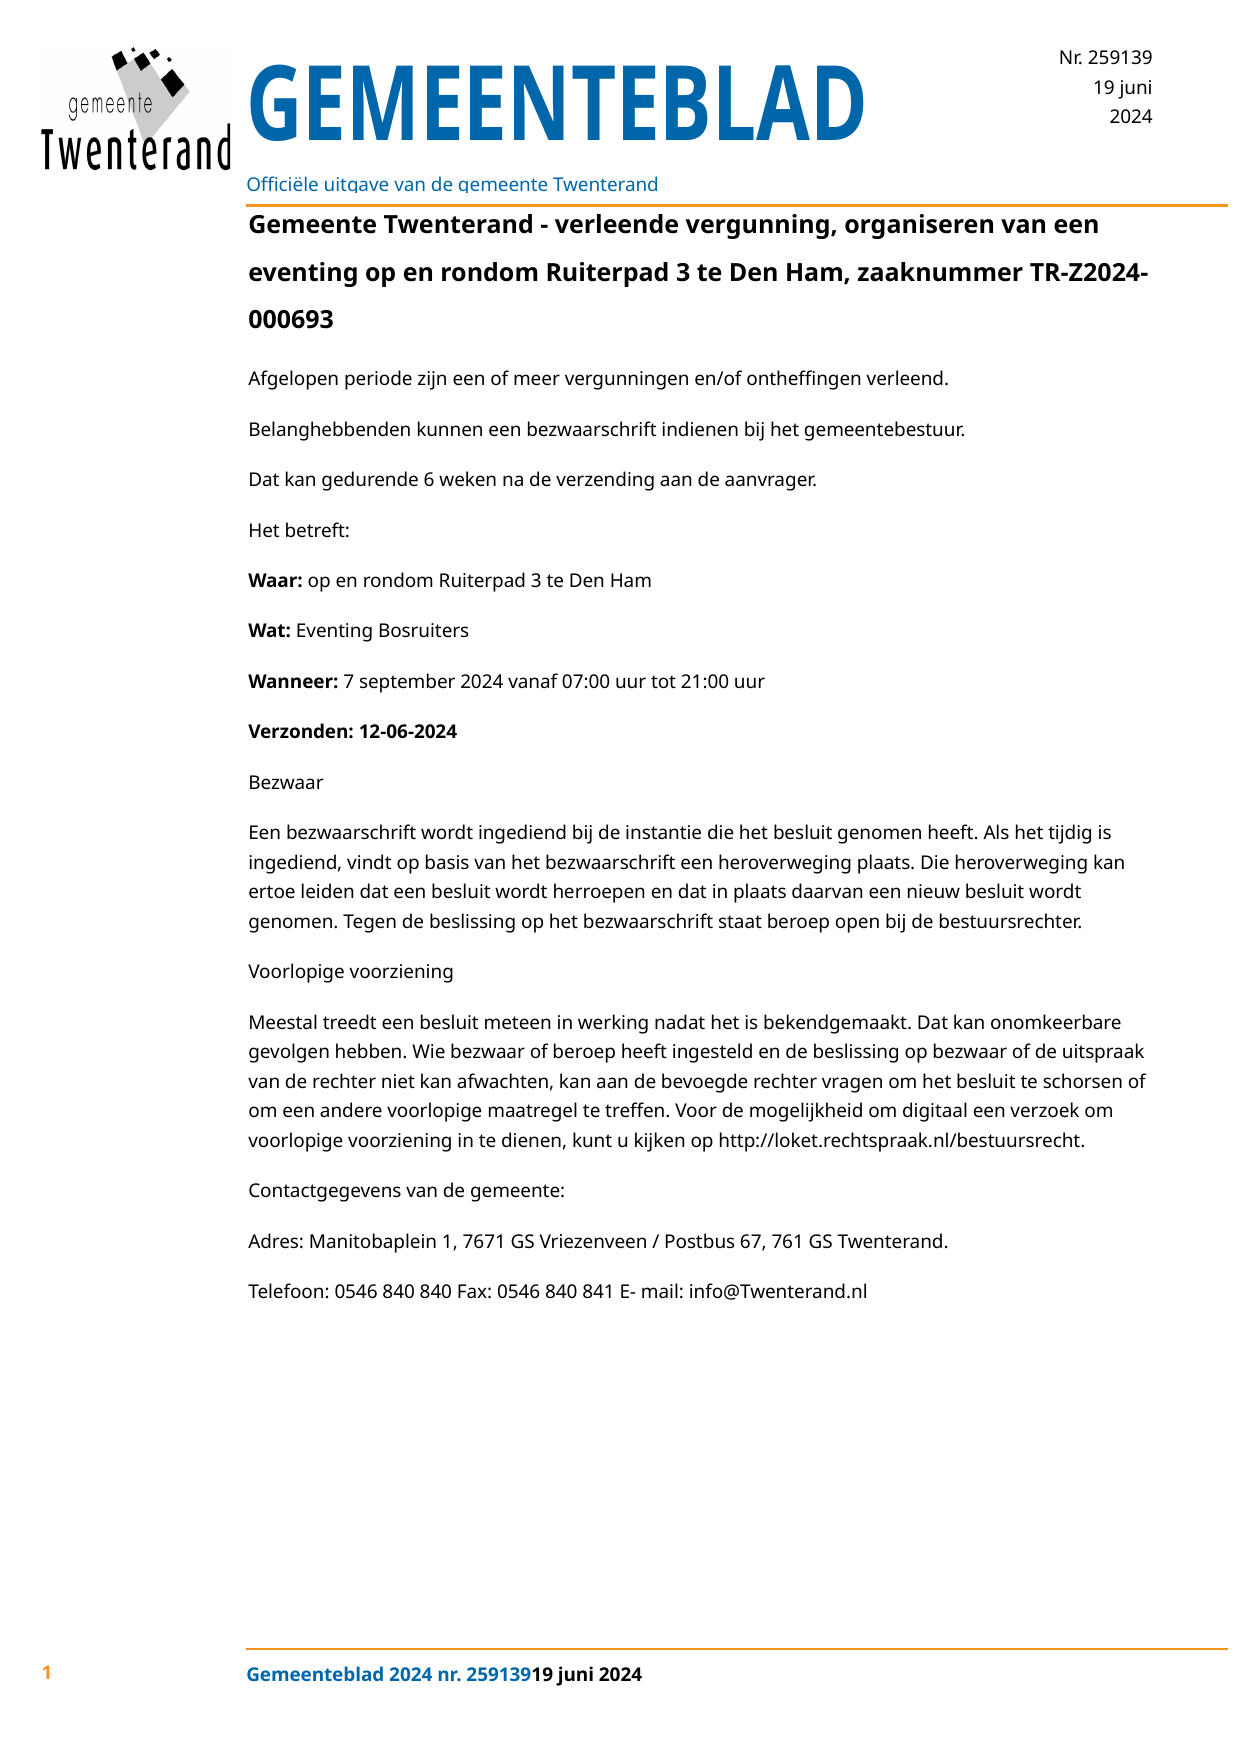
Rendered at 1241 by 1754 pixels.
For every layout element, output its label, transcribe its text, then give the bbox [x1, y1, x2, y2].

text Wanneer: 7 september 2024 vanaf 07:00 uur tot 21:00 uur [248, 668, 1152, 694]
text Contactgegevens van de gemeente: [248, 1178, 1152, 1203]
text Dat kan gedurende 6 weken na de verzending aan de aanvrager. [248, 466, 1152, 492]
text Afgelopen periode zijn een of meer vergunningen en/of ontheffingen verleend. [248, 366, 1152, 391]
text Waar: op en rondom Ruiterpad 3 te Den Ham [248, 567, 1152, 593]
text Verzonden: 12-06-2024 [248, 718, 1152, 744]
text Belanghebbenden kunnen een bezwaarschrift indienen bij het gemeentebestuur. [248, 416, 1152, 442]
text Voorlopige voorziening [248, 958, 1152, 984]
text Het betreft: [248, 517, 1152, 542]
text Bezwaar [248, 769, 1152, 794]
text Gemeente Twenterand - verleende vergunning, organiseren van een eventing op en rondom Ruiterpad 3 te Den Ham, zaaknummer TR-Z2024-000693 [248, 207, 1152, 336]
text Wat: Eventing Bosruiters [248, 618, 1152, 643]
text Meestal treedt een besluit meteen in werking nadat het is bekendgemaakt. Dat kan onomkeerbare gevolgen hebben. Wie bezwaar of beroep heeft ingesteld en de beslissing op bezwaar of de uitspraak van de rechter niet kan afwachten, kan aan de bevoegde rechter vragen om het besluit te schorsen of om een andere voorlopige maatregel te treffen. Voor de mogelijkheid om digitaal een verzoek om voorlopige voorziening in te dienen, kunt u kijken op http://loket.rechtspraak.nl/bestuursrecht. [248, 1009, 1152, 1153]
text Een bezwaarschrift wordt ingediend bij de instantie die het besluit genomen heeft. Als het tijdig is ingediend, vindt op basis van het bezwaarschrift een heroverweging plaats. Die heroverweging kan ertoe leiden dat een besluit wordt herroepen en dat in plaats daarvan een nieuw besluit wordt genomen. Tegen de beslissing op het bezwaarschrift staat beroep open bij de bestuursrechter. [248, 819, 1152, 934]
text Adres: Manitobaplein 1, 7671 GS Vriezenveen / Postbus 67, 761 GS Twenterand. [248, 1228, 1152, 1254]
text Telefoon: 0546 840 840 Fax: 0546 840 841 E- mail: info@Twenterand.nl [248, 1278, 1152, 1304]
picture [41, 47, 231, 172]
